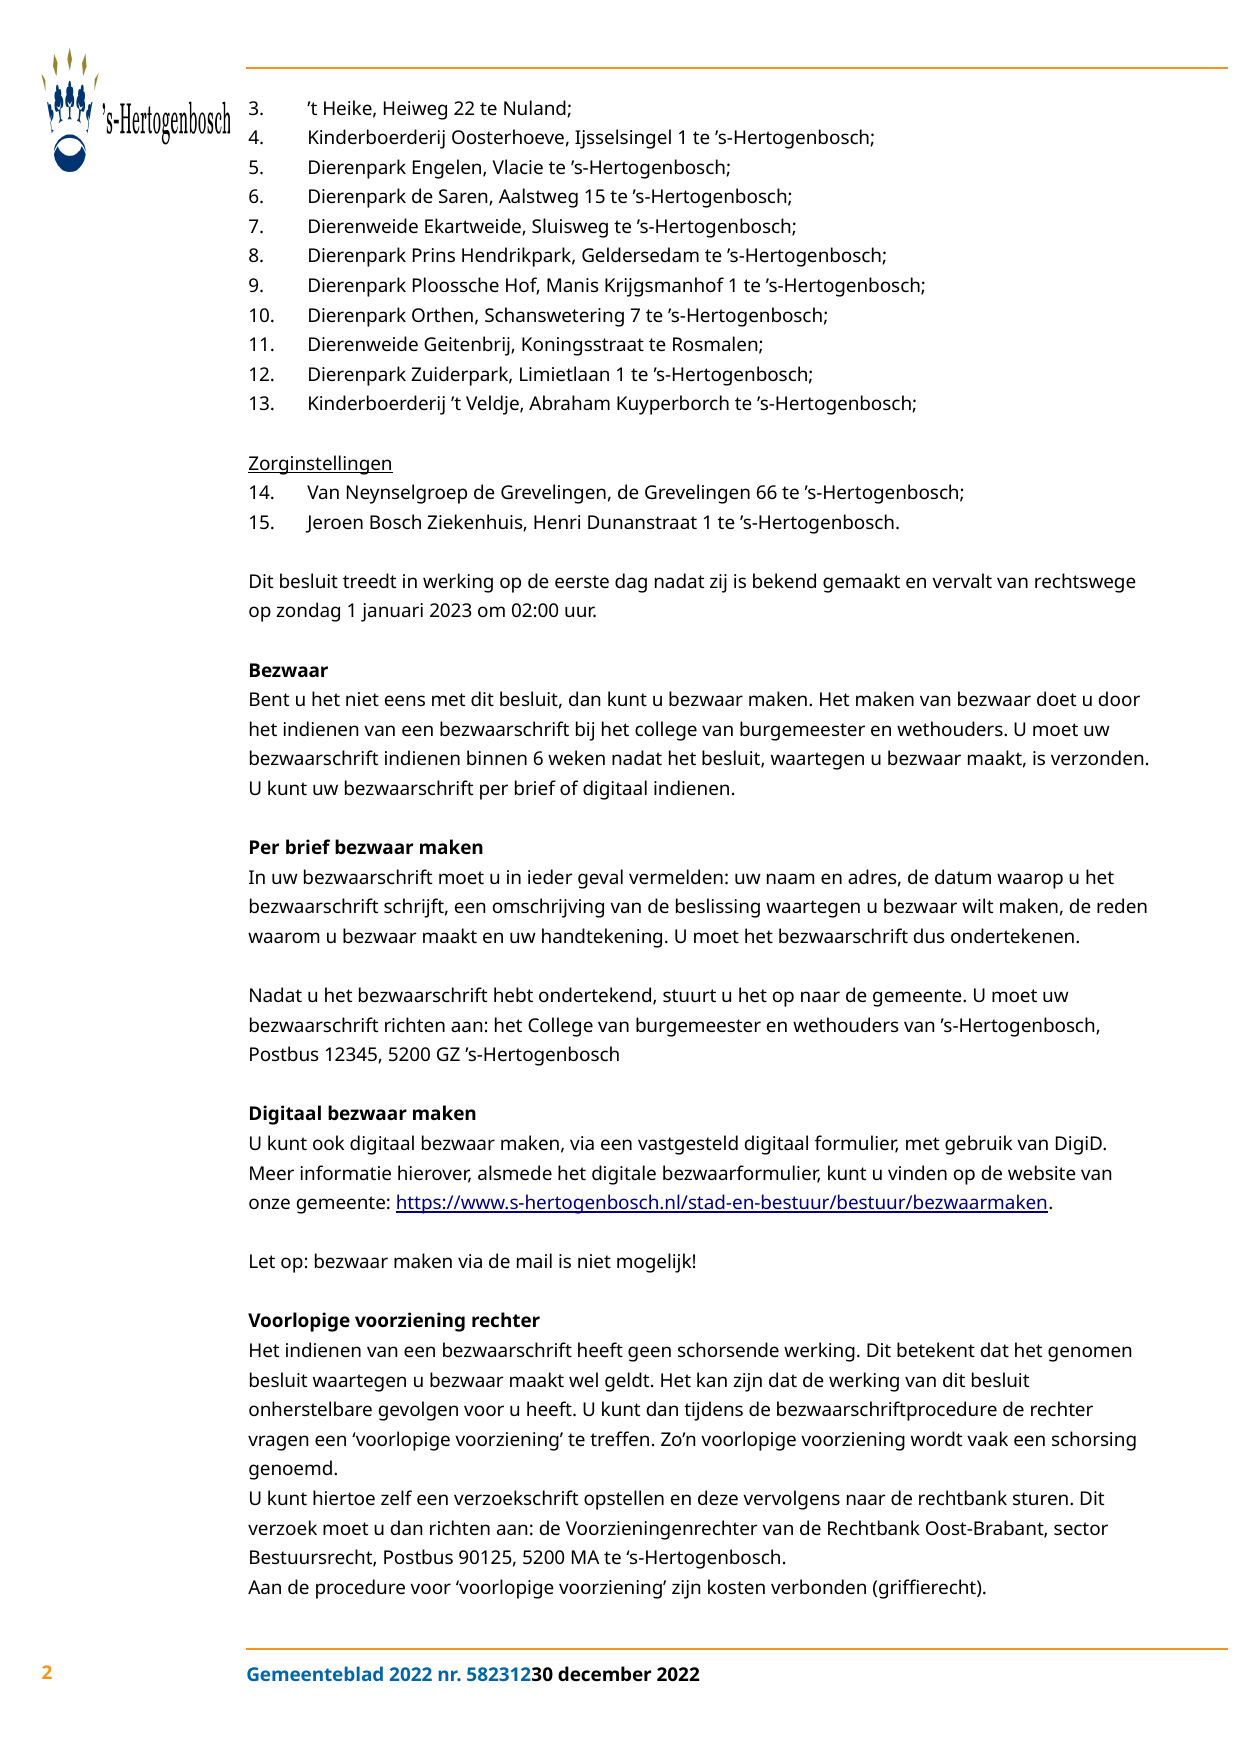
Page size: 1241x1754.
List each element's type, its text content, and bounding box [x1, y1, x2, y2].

picture [41, 47, 231, 172]
text Bent u het niet eens met dit besluit, dan kunt u bezwaar maken. Het maken van bezwaar doet u door het indienen van een bezwaarschrift bij het college van burgemeester en wethouders. U moet uw bezwaarschrift indienen binnen 6 weken nadat het besluit, waartegen u bezwaar maakt, is verzonden. U kunt uw bezwaarschrift per brief of digitaal indienen. [248, 686, 1152, 801]
list Dierenpark de Saren, Aalstweg 15 te ’s-Hertogenbosch; [248, 183, 1152, 209]
list Dierenweide Ekartweide, Sluisweg te ’s-Hertogenbosch; [248, 213, 1152, 239]
list Dierenpark Ploossche Hof, Manis Krijgsmanhof 1 te ’s-Hertogenbosch; [248, 272, 1152, 298]
text Digitaal bezwaar maken [248, 1101, 1152, 1126]
text Bezwaar [248, 657, 1152, 683]
text In uw bezwaarschrift moet u in ieder geval vermelden: uw naam en adres, de datum waarop u het bezwaarschrift schrijft, een omschrijving van de beslissing waartegen u bezwaar wilt maken, de reden waarom u bezwaar maakt en uw handtekening. U moet het bezwaarschrift dus ondertekenen. [248, 864, 1152, 949]
text Zorginstellingen [248, 450, 1152, 476]
text Nadat u het bezwaarschrift hebt ondertekend, stuurt u het op naar de gemeente. U moet uw bezwaarschrift richten aan: het College van burgemeester en wethouders van ’s-Hertogenbosch, [248, 982, 1152, 1038]
list Dierenpark Zuiderpark, Limietlaan 1 te ’s-Hertogenbosch; [248, 361, 1152, 387]
list Kinderboerderij Oosterhoeve, Ijsselsingel 1 te ’s-Hertogenbosch; [248, 124, 1152, 150]
text Per brief bezwaar maken [248, 834, 1152, 860]
text Postbus 12345, 5200 GZ ’s-Hertogenbosch [248, 1041, 1152, 1067]
list Dierenweide Geitenbrij, Koningsstraat te Rosmalen; [248, 331, 1152, 357]
text Aan de procedure voor ‘voorlopige voorziening’ zijn kosten verbonden (griffierecht). [248, 1574, 1152, 1600]
text Meer informatie hierover, alsmede het digitale bezwaarformulier, kunt u vinden op de website van onze gemeente: https://www.s-hertogenbosch.nl/stad-en-bestuur/bestuur/bezwaarmaken. [248, 1160, 1152, 1215]
text Let op: bezwaar maken via de mail is niet mogelijk! [248, 1248, 1152, 1274]
list Dierenpark Engelen, Vlacie te ’s-Hertogenbosch; [248, 154, 1152, 180]
list Van Neynselgroep de Grevelingen, de Grevelingen 66 te ’s-Hertogenbosch; [248, 479, 1152, 505]
list Dierenpark Orthen, Schanswetering 7 te ’s-Hertogenbosch; [248, 302, 1152, 328]
text Voorlopige voorziening rechter [248, 1308, 1152, 1333]
text U kunt hiertoe zelf een verzoekschrift opstellen en deze vervolgens naar de rechtbank sturen. Dit verzoek moet u dan richten aan: de Voorzieningenrechter van de Rechtbank Oost-Brabant, sector Bestuursrecht, Postbus 90125, 5200 MA te ‘s-Hertogenbosch. [248, 1485, 1152, 1570]
text Dit besluit treedt in werking op de eerste dag nadat zij is bekend gemaakt en vervalt van rechtswege op zondag 1 januari 2023 om 02:00 uur. [248, 568, 1152, 623]
text U kunt ook digitaal bezwaar maken, via een vastgesteld digitaal formulier, met gebruik van DigiD. [248, 1130, 1152, 1156]
list Dierenpark Prins Hendrikpark, Geldersedam te ’s-Hertogenbosch; [248, 243, 1152, 268]
text Het indienen van een bezwaarschrift heeft geen schorsende werking. Dit betekent dat het genomen besluit waartegen u bezwaar maakt wel geldt. Het kan zijn dat de werking van dit besluit onherstelbare gevolgen voor u heeft. U kunt dan tijdens de bezwaarschriftprocedure de rechter vragen een ‘voorlopige voorziening’ te treffen. Zo’n voorlopige voorziening wordt vaak een schorsing genoemd. [248, 1337, 1152, 1481]
list Jeroen Bosch Ziekenhuis, Henri Dunanstraat 1 te ’s-Hertogenbosch. [248, 509, 1152, 535]
list Kinderboerderij ’t Veldje, Abraham Kuyperborch te ’s-Hertogenbosch; [248, 391, 1152, 416]
list ’t Heike, Heiweg 22 te Nuland; [248, 95, 1152, 121]
